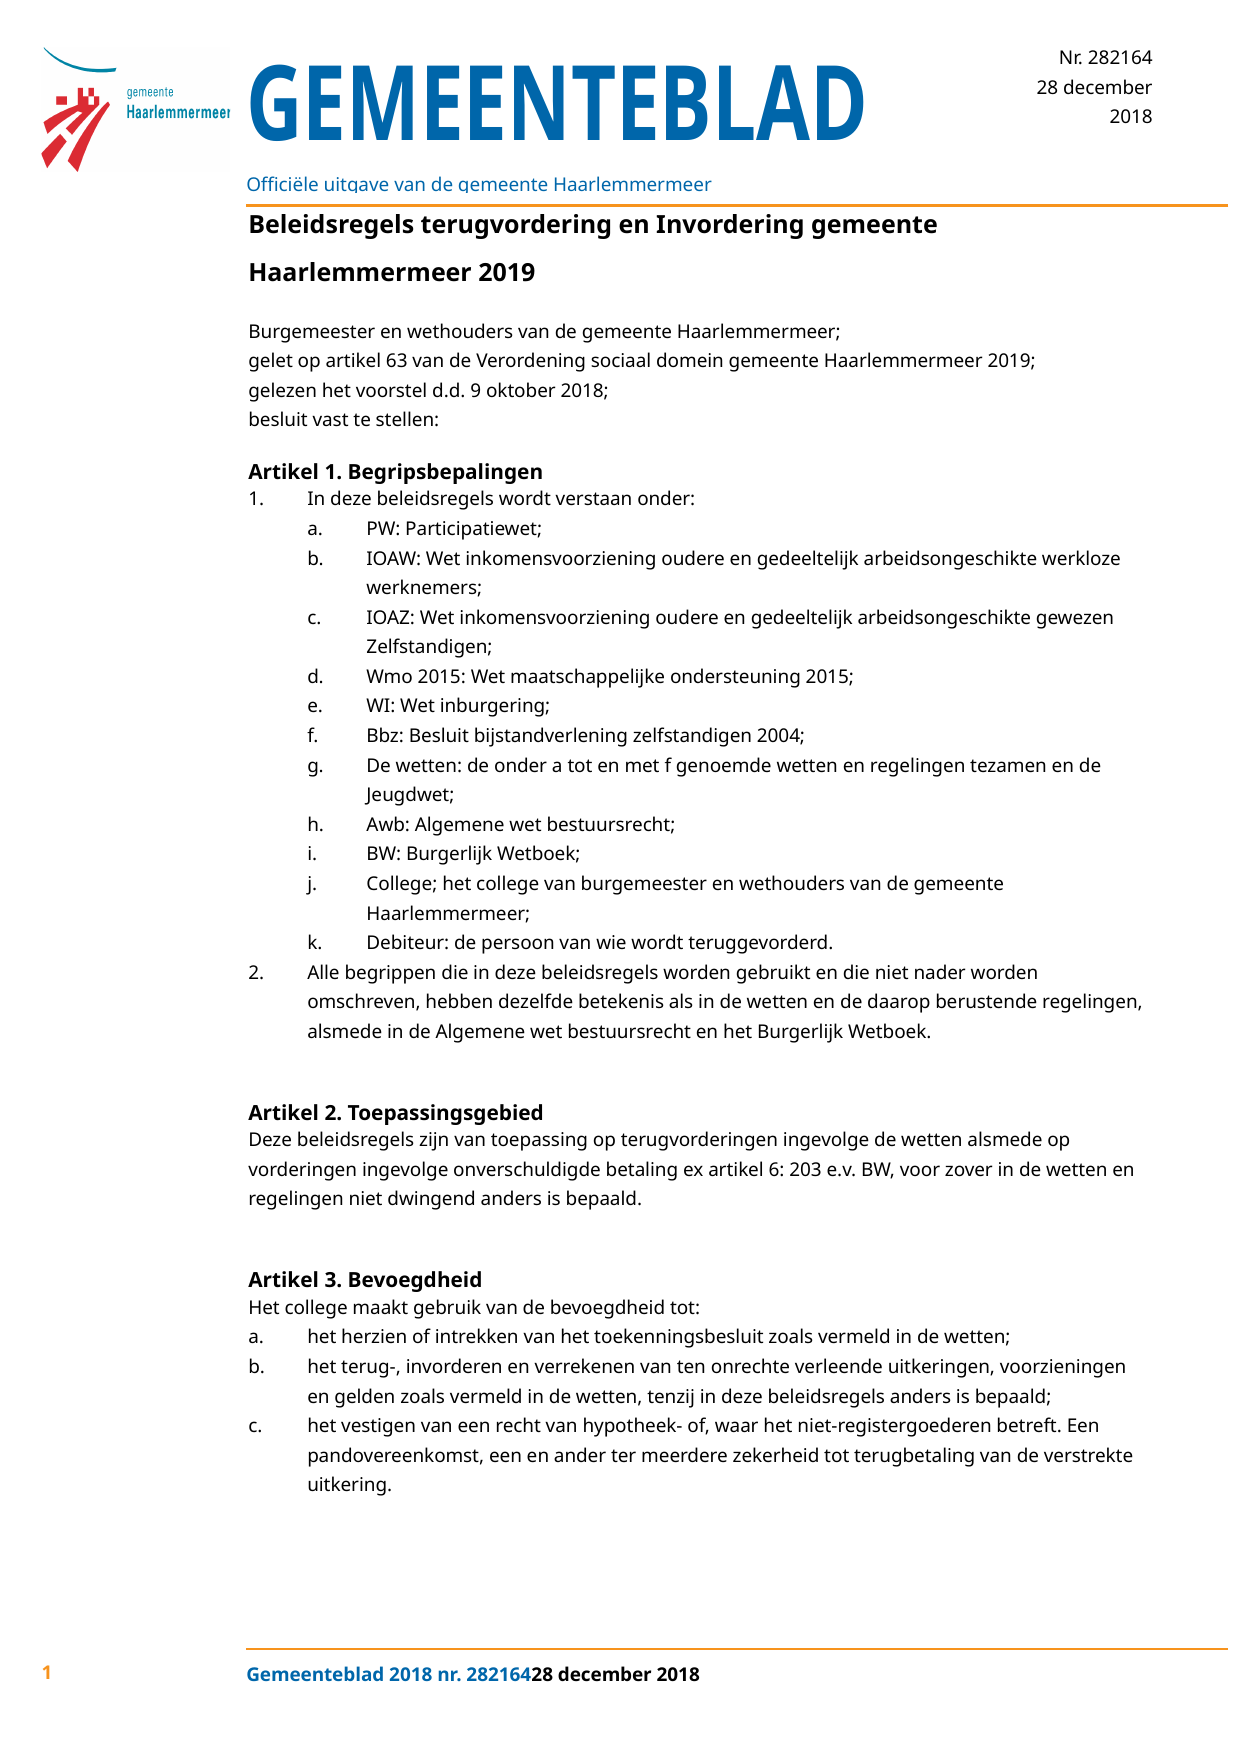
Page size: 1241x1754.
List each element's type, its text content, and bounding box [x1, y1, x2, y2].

list Wmo 2015: Wet maatschappelijke ondersteuning 2015; [307, 663, 1152, 689]
text Artikel 3. Bevoegdheid [248, 1266, 1152, 1294]
text Burgemeester en wethouders van de gemeente Haarlemmermeer; [248, 318, 1152, 344]
text gelezen het voorstel d.d. 9 oktober 2018; [248, 377, 1152, 403]
list het terug-, invorderen en verrekenen van ten onrechte verleende uitkeringen, voorzieningen en gelden zoals vermeld in de wetten, tenzij in deze beleidsregels anders is bepaald; [248, 1353, 1152, 1408]
text besluit vast te stellen: [248, 407, 1152, 432]
picture [41, 47, 231, 172]
list Bbz: Besluit bijstandverlening zelfstandigen 2004; [307, 722, 1152, 748]
list Alle begrippen die in deze beleidsregels worden gebruikt en die niet nader worden omschreven, hebben dezelfde betekenis als in de wetten en de daarop berustende regelingen, alsmede in de Algemene wet bestuursrecht en het Burgerlijk Wetboek. [248, 959, 1152, 1044]
list het vestigen van een recht van hypotheek- of, waar het niet-registergoederen betreft. Een pandovereenkomst, een en ander ter meerdere zekerheid tot terugbetaling van de verstrekte uitkering. [248, 1412, 1152, 1497]
list IOAZ: Wet inkomensvoorziening oudere en gedeeltelijk arbeidsongeschikte gewezen Zelfstandigen; [307, 604, 1152, 659]
text Artikel 2. Toepassingsgebied [248, 1098, 1152, 1126]
text vorderingen ingevolge onverschuldigde betaling ex artikel 6: 203 e.v. BW, voor zover in de wetten en [248, 1156, 1152, 1182]
text Artikel 1. Begripsbepalingen [248, 457, 1152, 486]
list WI: Wet inburgering; [307, 693, 1152, 718]
list College; het college van burgemeester en wethouders van de gemeente Haarlemmermeer; [307, 870, 1152, 925]
list Awb: Algemene wet bestuursrecht; [307, 811, 1152, 837]
text Deze beleidsregels zijn van toepassing op terugvorderingen ingevolge de wetten alsmede op [248, 1126, 1152, 1152]
list BW: Burgerlijk Wetboek; [307, 841, 1152, 866]
list het herzien of intrekken van het toekenningsbesluit zoals vermeld in de wetten; [248, 1324, 1152, 1349]
list De wetten: de onder a tot en met f genoemde wetten en regelingen tezamen en de Jeugdwet; [307, 752, 1152, 807]
list PW: Participatiewet; [307, 515, 1152, 541]
list IOAW: Wet inkomensvoorziening oudere en gedeeltelijk arbeidsongeschikte werkloze werknemers; [307, 545, 1152, 600]
text gelet op artikel 63 van de Verordening sociaal domein gemeente Haarlemmermeer 2019; [248, 347, 1152, 373]
text Het college maakt gebruik van de bevoegdheid tot: [248, 1294, 1152, 1320]
text Beleidsregels terugvordering en Invordering gemeente Haarlemmermeer 2019 [248, 207, 1152, 288]
list Debiteur: de persoon van wie wordt teruggevorderd. [307, 929, 1152, 955]
text regelingen niet dwingend anders is bepaald. [248, 1186, 1152, 1211]
list In deze beleidsregels wordt verstaan onder: [248, 486, 1152, 511]
